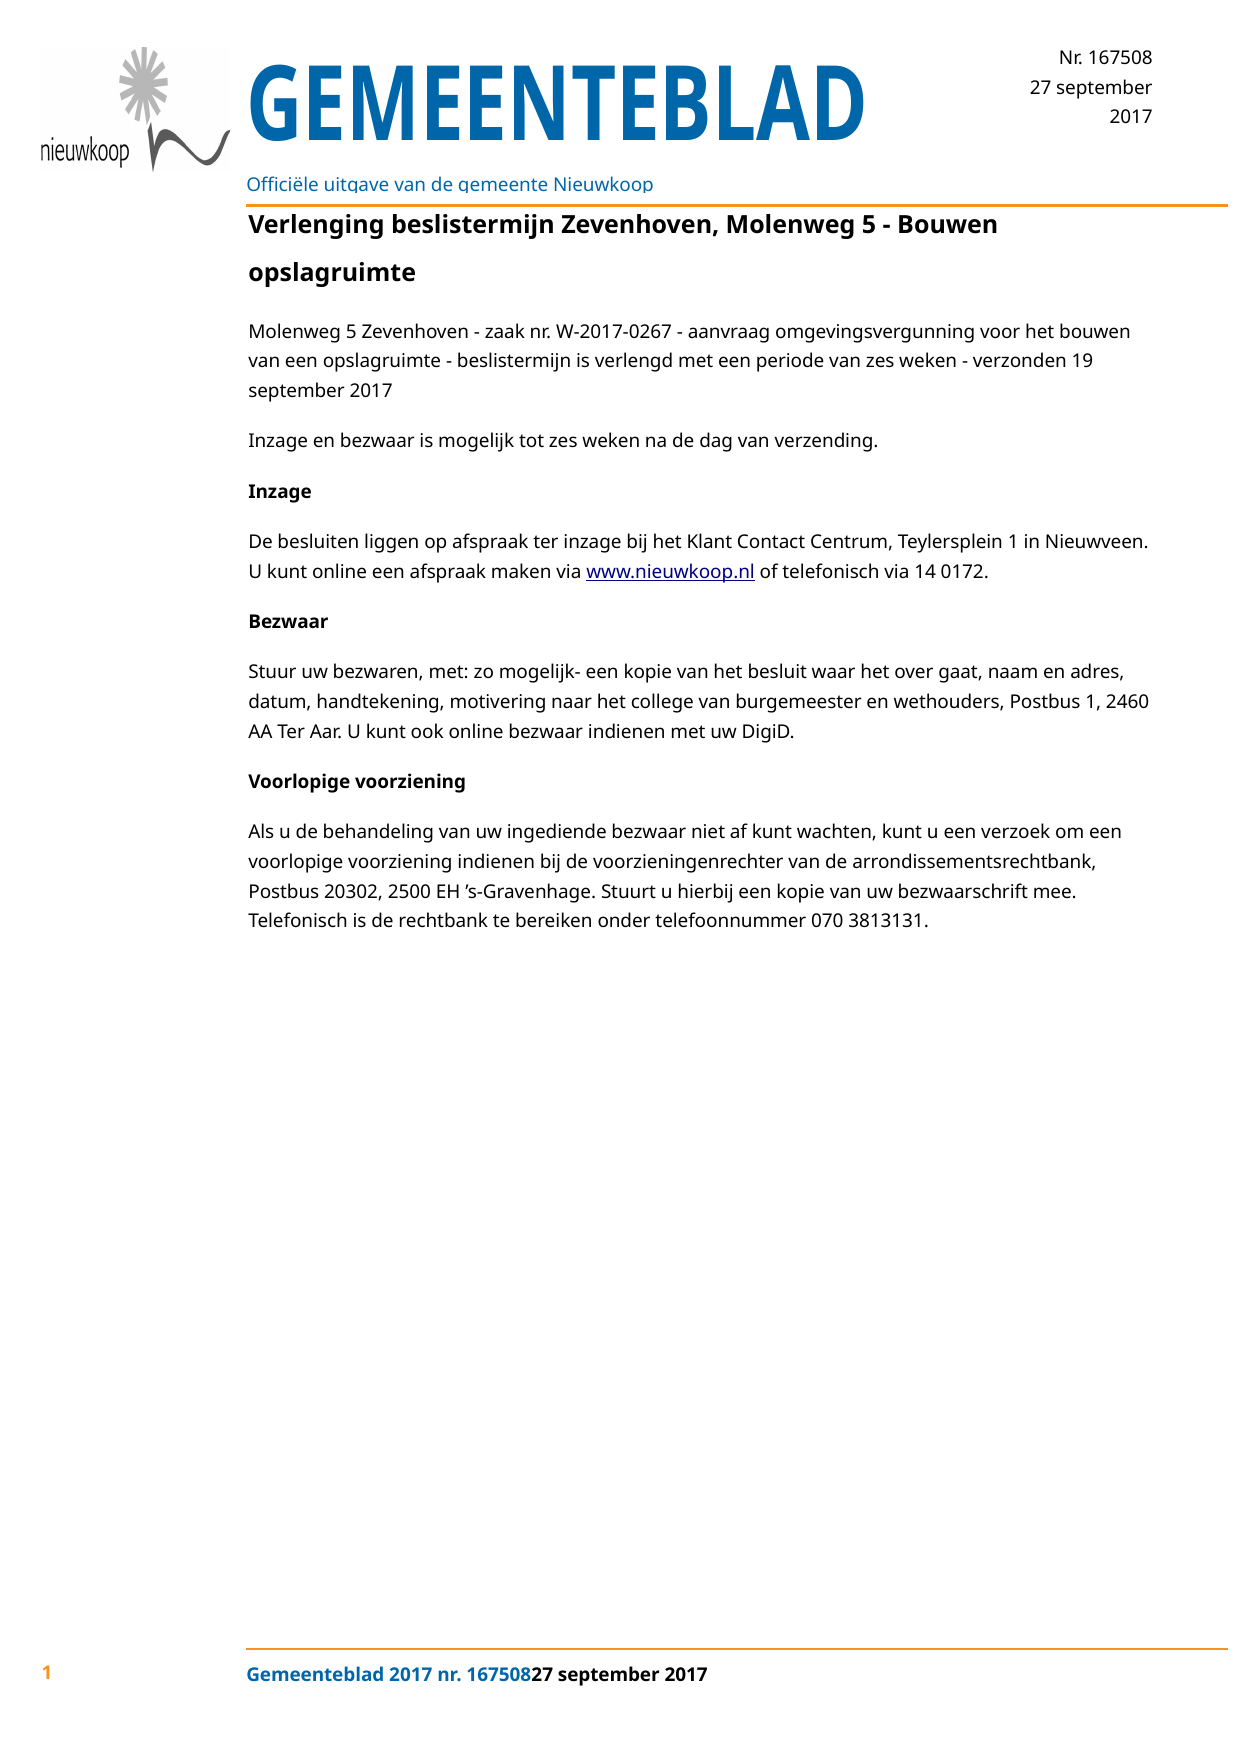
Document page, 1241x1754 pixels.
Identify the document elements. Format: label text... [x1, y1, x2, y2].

text Inzage en bezwaar is mogelijk tot zes weken na de dag van verzending. [248, 427, 1152, 453]
text Stuur uw bezwaren, met: zo mogelijk- een kopie van het besluit waar het over gaat, naam en adres, datum, handtekening, motivering naar het college van burgemeester en wethouders, Postbus 1, 2460 AA Ter Aar. U kunt ook online bezwaar indienen met uw DigiD. [248, 659, 1152, 744]
text De besluiten liggen op afspraak ter inzage bij het Klant Contact Centrum, Teylersplein 1 in Nieuwveen. U kunt online een afspraak maken via www.nieuwkoop.nl of telefonisch via 14 0172. [248, 528, 1152, 584]
text Inzage [248, 478, 1152, 504]
text Bezwaar [248, 608, 1152, 634]
text Verlenging beslistermijn Zevenhoven, Molenweg 5 - Bouwen opslagruimte [248, 207, 1152, 288]
text Molenweg 5 Zevenhoven - zaak nr. W-2017-0267 - aanvraag omgevingsvergunning voor het bouwen van een opslagruimte - beslistermijn is verlengd met een periode van zes weken - verzonden 19 september 2017 [248, 318, 1152, 403]
text Als u de behandeling van uw ingediende bezwaar niet af kunt wachten, kunt u een verzoek om een voorlopige voorziening indienen bij de voorzieningenrechter van de arrondissementsrechtbank, Postbus 20302, 2500 EH ’s-Gravenhage. Stuurt u hierbij een kopie van uw bezwaarschrift mee. Telefonisch is de rechtbank te bereiken onder telefoonnummer 070 3813131. [248, 819, 1152, 933]
picture [41, 47, 231, 172]
text Voorlopige voorziening [248, 768, 1152, 794]
